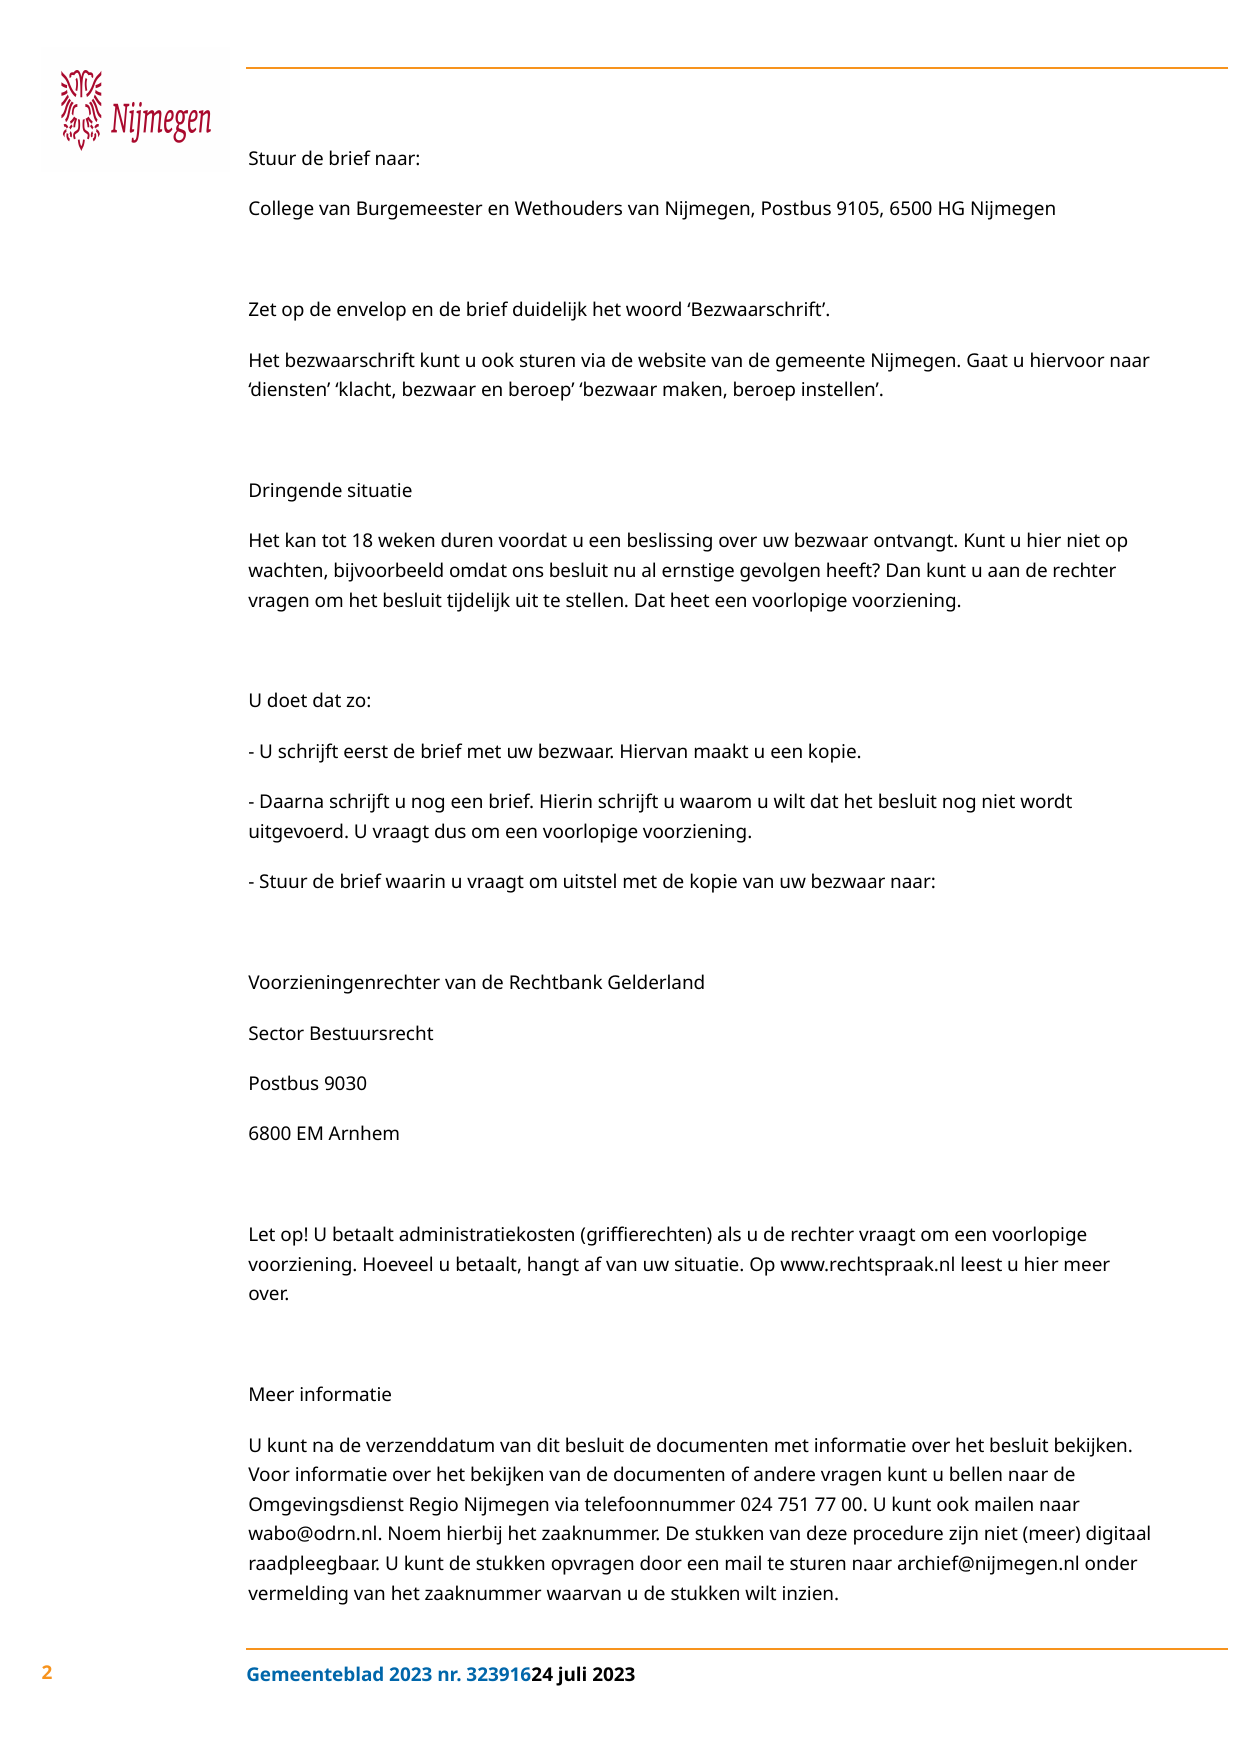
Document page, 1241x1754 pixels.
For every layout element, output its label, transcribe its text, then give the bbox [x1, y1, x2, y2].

text - U schrijft eerst de brief met uw bezwaar. Hiervan maakt u een kopie. [248, 738, 1152, 764]
text U kunt na de verzenddatum van dit besluit de documenten met informatie over het besluit bekijken. Voor informatie over het bekijken van de documenten of andere vragen kunt u bellen naar de Omgevingsdienst Regio Nijmegen via telefoonnummer 024 751 77 00. U kunt ook mailen naar wabo@odrn.nl. Noem hierbij het zaaknummer. De stukken van deze procedure zijn niet (meer) digitaal raadpleegbaar. U kunt de stukken opvragen door een mail te sturen naar archief@nijmegen.nl onder vermelding van het zaaknummer waarvan u de stukken wilt inzien. [248, 1432, 1152, 1606]
text Het kan tot 18 weken duren voordat u een beslissing over uw bezwaar ontvangt. Kunt u hier niet op wachten, bijvoorbeeld omdat ons besluit nu al ernstige gevolgen heeft? Dan kunt u aan de rechter vragen om het besluit tijdelijk uit te stellen. Dat heet een voorlopige voorziening. [248, 528, 1152, 613]
text - Stuur de brief waarin u vraagt om uitstel met de kopie van uw bezwaar naar: [248, 868, 1152, 894]
text Meer informatie [248, 1381, 1152, 1407]
text 6800 EM Arnhem [248, 1121, 1152, 1146]
text Dringende situatie [248, 477, 1152, 503]
text Voorzieningenrechter van de Rechtbank Gelderland [248, 969, 1152, 995]
text Sector Bestuursrecht [248, 1020, 1152, 1046]
text College van Burgemeester en Wethouders van Nijmegen, Postbus 9105, 6500 HG Nijmegen [248, 196, 1152, 221]
text Let op! U betaalt administratiekosten (griffierechten) als u de rechter vraagt om een voorlopige voorziening. Hoeveel u betaalt, hangt af van uw situatie. Op www.rechtspraak.nl leest u hier meer over. [248, 1221, 1152, 1306]
text Zet op de envelop en de brief duidelijk het woord ‘Bezwaarschrift’. [248, 296, 1152, 322]
text U doet dat zo: [248, 688, 1152, 713]
text Postbus 9030 [248, 1070, 1152, 1096]
text Het bezwaarschrift kunt u ook sturen via de website van de gemeente Nijmegen. Gaat u hiervoor naar ‘diensten’ ‘klacht, bezwaar en beroep’ ‘bezwaar maken, beroep instellen’. [248, 347, 1152, 402]
picture [41, 47, 231, 172]
text - Daarna schrijft u nog een brief. Hierin schrijft u waarom u wilt dat het besluit nog niet wordt uitgevoerd. U vraagt dus om een voorlopige voorziening. [248, 788, 1152, 844]
text Stuur de brief naar: [248, 145, 1152, 171]
